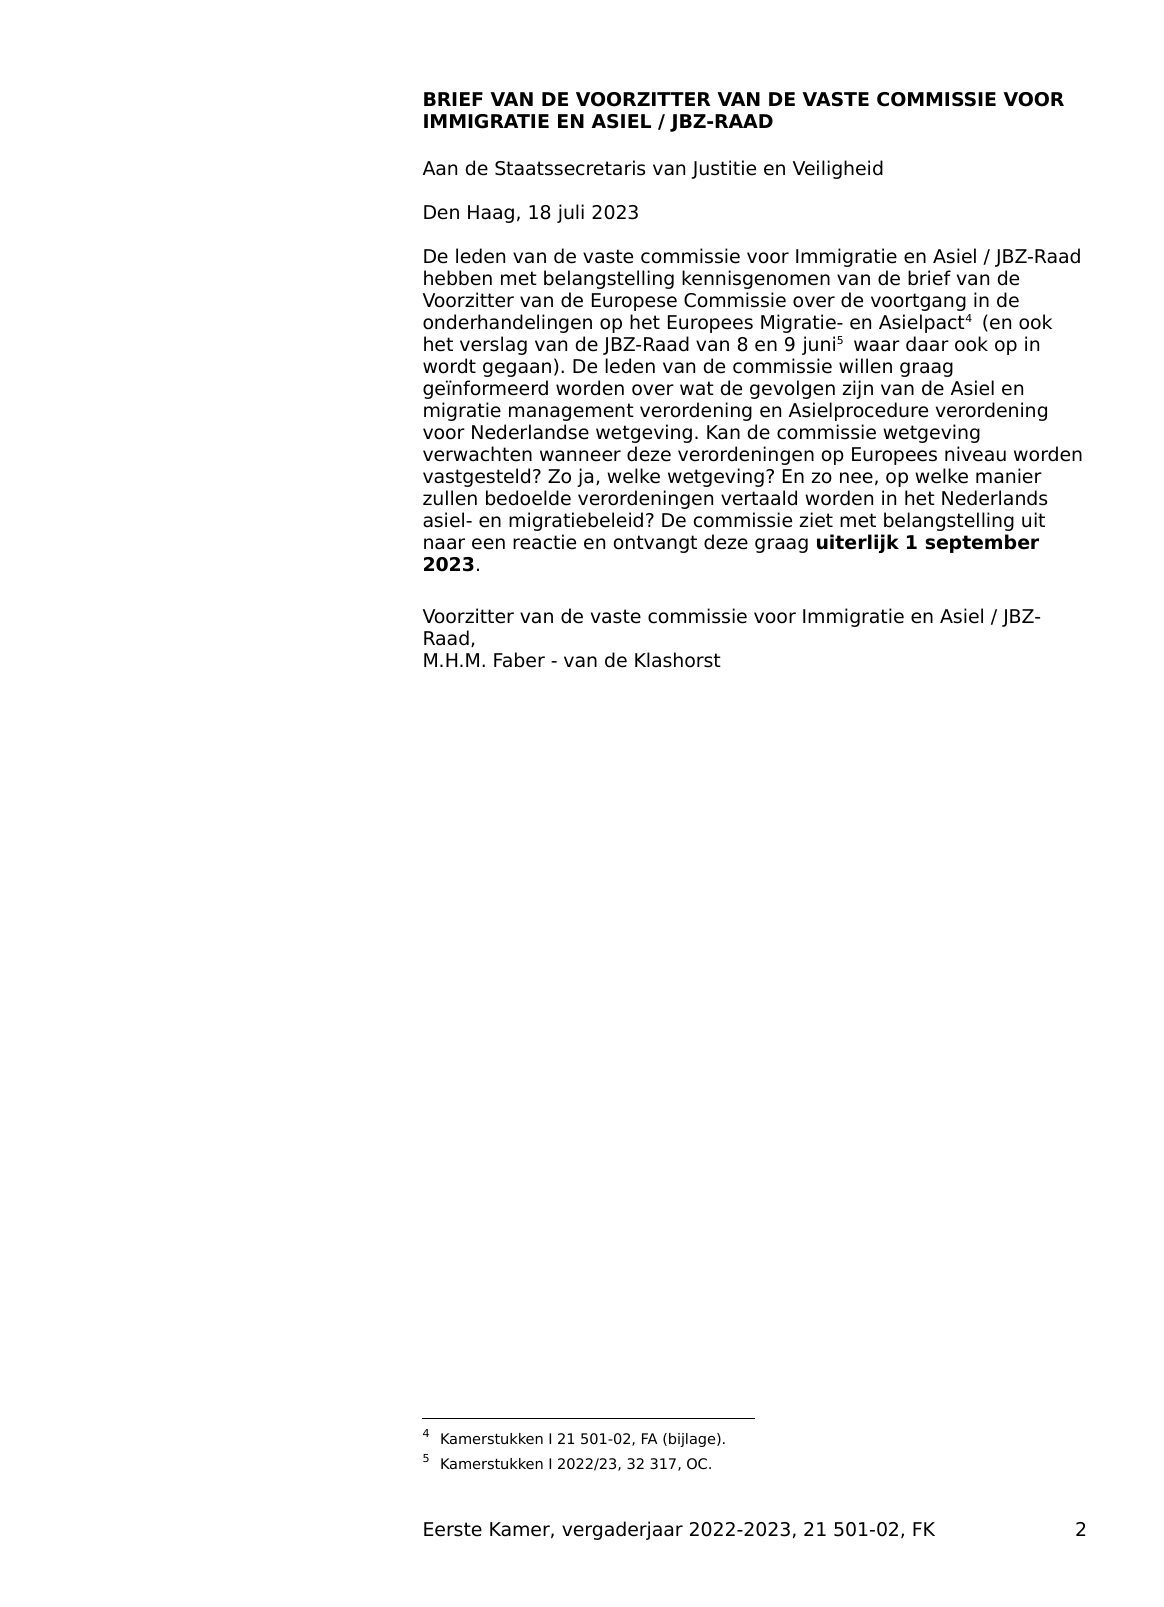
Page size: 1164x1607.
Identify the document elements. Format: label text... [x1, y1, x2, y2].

subtitle BRIEF VAN DE VOORZITTER VAN DE VASTE COMMISSIE VOOR IMMIGRATIE EN ASIEL / JBZ-RAAD [422, 89, 1087, 133]
text Aan de Staatssecretaris van Justitie en Veiligheid [422, 158, 1087, 180]
text Den Haag, 18 juli 2023 [422, 202, 1087, 224]
text Kamerstukken I 2022/23, 32 317, OC. [422, 1452, 1087, 1474]
text Kamerstukken I 21 501-02, FA (bijlage). [422, 1427, 1087, 1449]
text Voorzitter van de vaste commissie voor Immigratie en Asiel / JBZ-Raad, M.H.M. Faber - van de Klashorst [422, 606, 1087, 672]
text De leden van de vaste commissie voor Immigratie en Asiel / JBZ-Raad hebben met belangstelling kennisgenomen van de brief van de Voorzitter van de Europese Commissie over de voortgang in de onderhandelingen op het Europees Migratie- en Asielpact (en ook het verslag van de JBZ-Raad van 8 en 9 juni waar daar ook op in wordt gegaan). De leden van de commissie willen graag geïnformeerd worden over wat de gevolgen zijn van de Asiel en migratie management verordening en Asielprocedure verordening voor Nederlandse wetgeving. Kan de commissie wetgeving verwachten wanneer deze verordeningen op Europees niveau worden vastgesteld? Zo ja, welke wetgeving? En zo nee, op welke manier zullen bedoelde verordeningen vertaald worden in het Nederlands asiel- en migratiebeleid? De commissie ziet met belangstelling uit naar een reactie en ontvangt deze graag uiterlijk 1 september 2023. [422, 246, 1087, 576]
